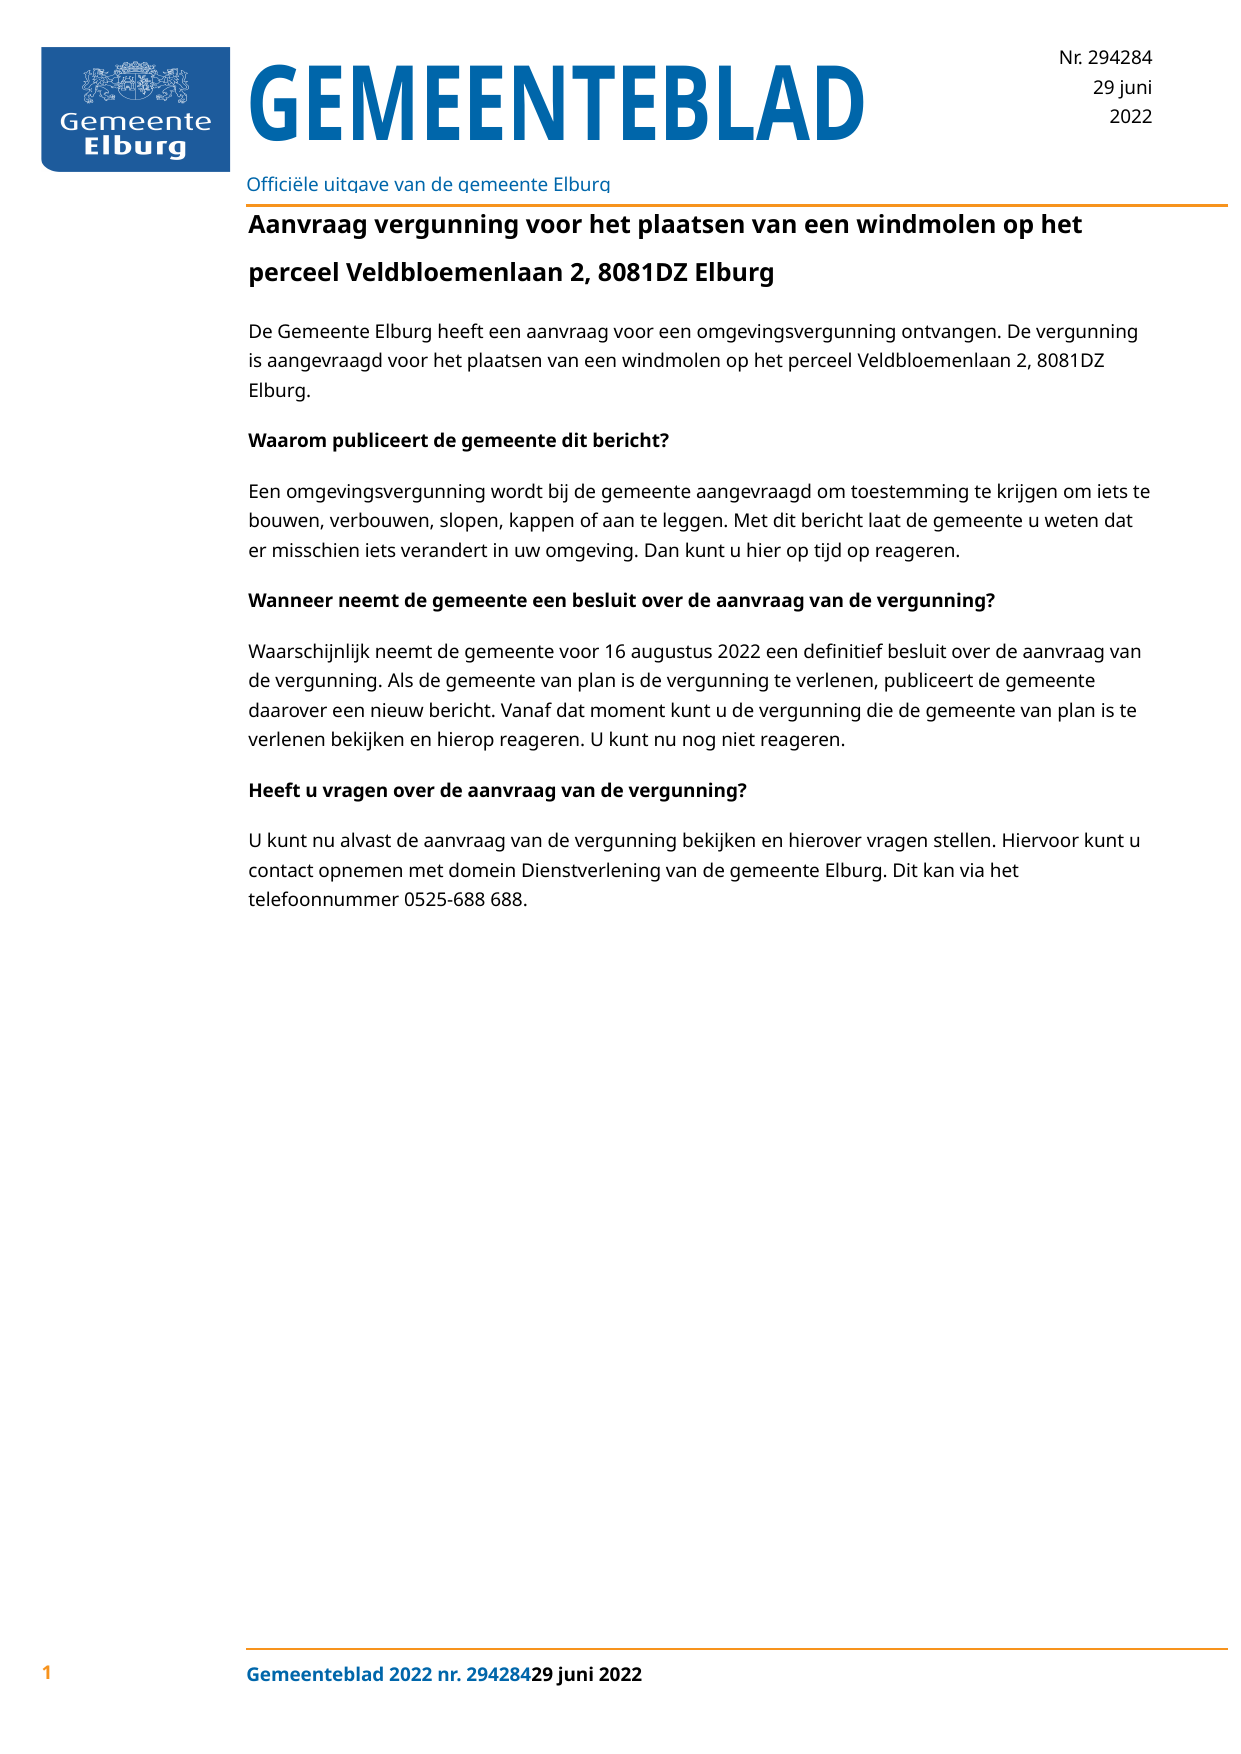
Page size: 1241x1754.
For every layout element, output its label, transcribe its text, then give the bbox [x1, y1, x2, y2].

text Aanvraag vergunning voor het plaatsen van een windmolen op het perceel Veldbloemenlaan 2, 8081DZ Elburg [248, 207, 1152, 288]
text Waarom publiceert de gemeente dit bericht? [248, 427, 1152, 453]
picture [41, 47, 231, 172]
text U kunt nu alvast de aanvraag van de vergunning bekijken en hierover vragen stellen. Hiervoor kunt u contact opnemen met domein Dienstverlening van de gemeente Elburg. Dit kan via het telefoonnummer 0525-688 688. [248, 827, 1152, 912]
text De Gemeente Elburg heeft een aanvraag voor een omgevingsvergunning ontvangen. De vergunning is aangevraagd voor het plaatsen van een windmolen op het perceel Veldbloemenlaan 2, 8081DZ Elburg. [248, 318, 1152, 403]
text Waarschijnlijk neemt de gemeente voor 16 augustus 2022 een definitief besluit over de aanvraag van de vergunning. Als de gemeente van plan is de vergunning te verlenen, publiceert de gemeente daarover een nieuw bericht. Vanaf dat moment kunt u de vergunning die de gemeente van plan is te verlenen bekijken en hierop reageren. U kunt nu nog niet reageren. [248, 638, 1152, 752]
text Een omgevingsvergunning wordt bij de gemeente aangevraagd om toestemming te krijgen om iets te bouwen, verbouwen, slopen, kappen of aan te leggen. Met dit bericht laat de gemeente u weten dat er misschien iets verandert in uw omgeving. Dan kunt u hier op tijd op reageren. [248, 478, 1152, 563]
text Heeft u vragen over de aanvraag van de vergunning? [248, 777, 1152, 803]
text Wanneer neemt de gemeente een besluit over de aanvraag van de vergunning? [248, 587, 1152, 613]
